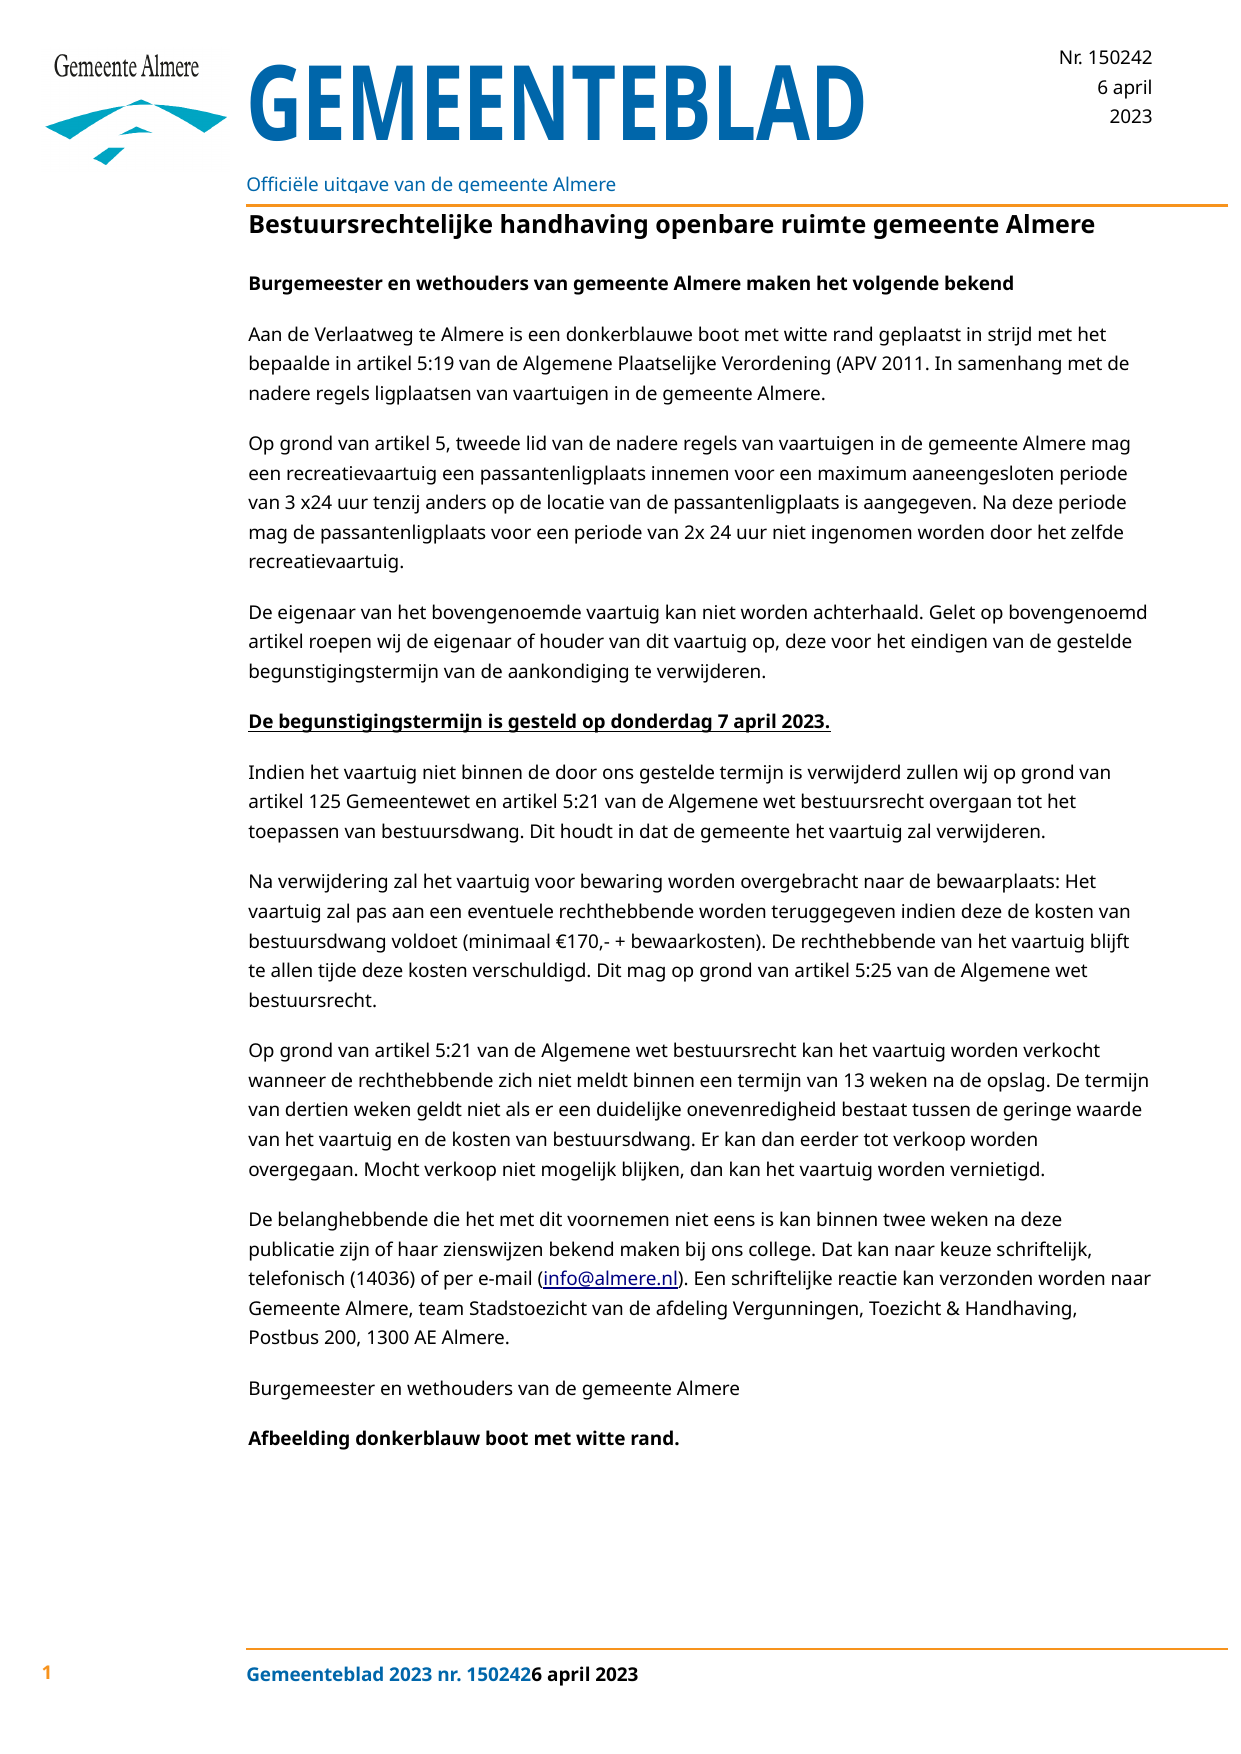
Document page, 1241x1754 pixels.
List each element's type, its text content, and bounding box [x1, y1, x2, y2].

text Bestuursrechtelijke handhaving openbare ruimte gemeente Almere [248, 207, 1152, 241]
text Na verwijdering zal het vaartuig voor bewaring worden overgebracht naar de bewaarplaats: Het vaartuig zal pas aan een eventuele rechthebbende worden teruggegeven indien deze de kosten van bestuursdwang voldoet (minimaal €170,- + bewaarkosten). De rechthebbende van het vaartuig blijft te allen tijde deze kosten verschuldigd. Dit mag op grond van artikel 5:25 van de Algemene wet bestuursrecht. [248, 869, 1152, 1013]
picture [41, 47, 231, 172]
text Op grond van artikel 5:21 van de Algemene wet bestuursrecht kan het vaartuig worden verkocht wanneer de rechthebbende zich niet meldt binnen een termijn van 13 weken na de opslag. De termijn van dertien weken geldt niet als er een duidelijke onevenredigheid bestaat tussen de geringe waarde van het vaartuig en de kosten van bestuursdwang. Er kan dan eerder tot verkoop worden overgegaan. Mocht verkoop niet mogelijk blijken, dan kan het vaartuig worden vernietigd. [248, 1037, 1152, 1181]
text Aan de Verlaatweg te Almere is een donkerblauwe boot met witte rand geplaatst in strijd met het bepaalde in artikel 5:19 van de Algemene Plaatselijke Verordening (APV 2011. In samenhang met de nadere regels ligplaatsen van vaartuigen in de gemeente Almere. [248, 321, 1152, 406]
text Indien het vaartuig niet binnen de door ons gestelde termijn is verwijderd zullen wij op grond van artikel 125 Gemeentewet en artikel 5:21 van de Algemene wet bestuursrecht overgaan tot het toepassen van bestuursdwang. Dit houdt in dat de gemeente het vaartuig zal verwijderen. [248, 759, 1152, 844]
text Afbeelding donkerblauw boot met witte rand. [248, 1425, 1152, 1451]
text Burgemeester en wethouders van de gemeente Almere [248, 1375, 1152, 1401]
text De eigenaar van het bovengenoemde vaartuig kan niet worden achterhaald. Gelet op bovengenoemd artikel roepen wij de eigenaar of houder van dit vaartuig op, deze voor het eindigen van de gestelde begunstigingstermijn van de aankondiging te verwijderen. [248, 599, 1152, 684]
text Burgemeester en wethouders van gemeente Almere maken het volgende bekend [248, 270, 1152, 296]
text De begunstigingstermijn is gesteld op donderdag 7 april 2023. [248, 709, 1152, 734]
text Op grond van artikel 5, tweede lid van de nadere regels van vaartuigen in de gemeente Almere mag een recreatievaartuig een passantenligplaats innemen voor een maximum aaneengesloten periode van 3 x24 uur tenzij anders op de locatie van de passantenligplaats is aangegeven. Na deze periode mag de passantenligplaats voor een periode van 2x 24 uur niet ingenomen worden door het zelfde recreatievaartuig. [248, 430, 1152, 574]
text De belanghebbende die het met dit voornemen niet eens is kan binnen twee weken na deze publicatie zijn of haar zienswijzen bekend maken bij ons college. Dat kan naar keuze schriftelijk, telefonisch (14036) of per e-mail (info@almere.nl). Een schriftelijke reactie kan verzonden worden naar Gemeente Almere, team Stadstoezicht van de afdeling Vergunningen, Toezicht & Handhaving, Postbus 200, 1300 AE Almere. [248, 1206, 1152, 1350]
